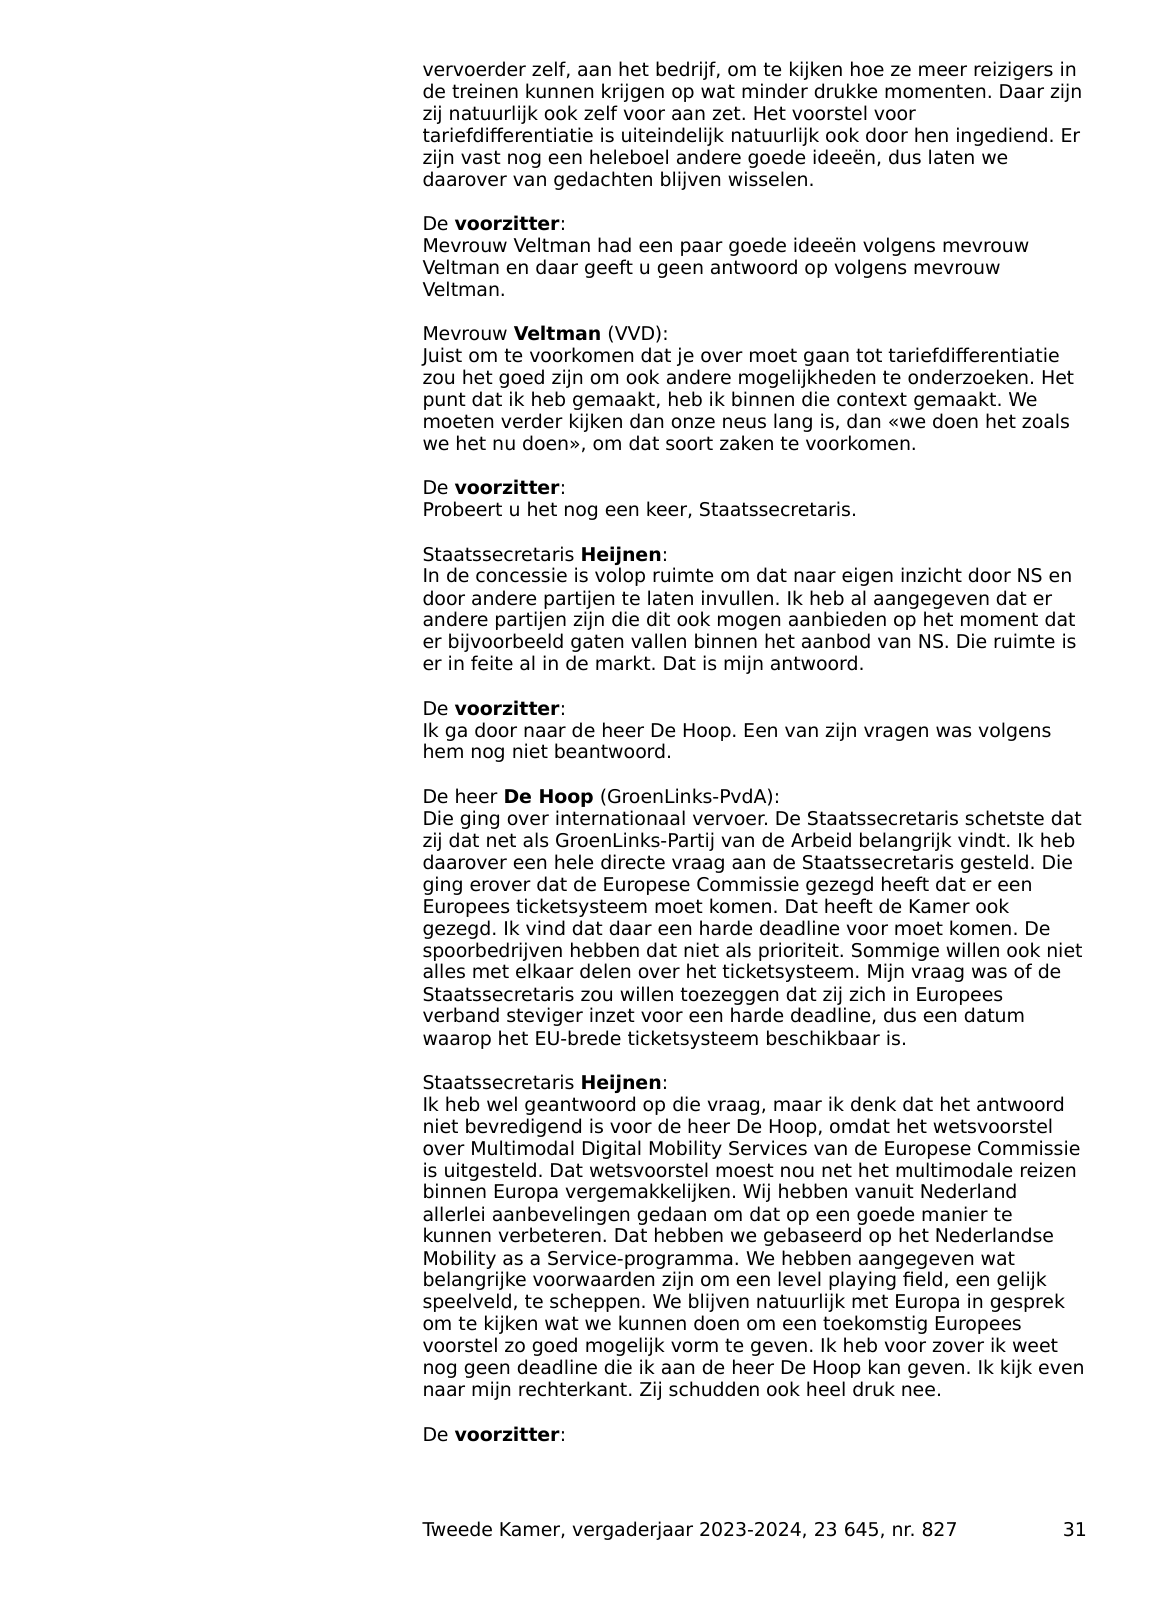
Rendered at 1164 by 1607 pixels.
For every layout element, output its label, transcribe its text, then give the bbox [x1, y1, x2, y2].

text Probeert u het nog een keer, Staatssecretaris. [422, 499, 1087, 521]
text Staatssecretaris Heijnen: [422, 1072, 1087, 1093]
text Mevrouw Veltman (VVD): [422, 323, 1087, 345]
text vervoerder zelf, aan het bedrijf, om te kijken hoe ze meer reizigers in de treinen kunnen krijgen op wat minder drukke momenten. Daar zijn zij natuurlijk ook zelf voor aan zet. Het voorstel voor tariefdifferentiatie is uiteindelijk natuurlijk ook door hen ingediend. Er zijn vast nog een heleboel andere goede ideeën, dus laten we daarover van gedachten blijven wisselen. [422, 59, 1087, 191]
text Mevrouw Veltman had een paar goede ideeën volgens mevrouw Veltman en daar geeft u geen antwoord op volgens mevrouw Veltman. [422, 235, 1087, 301]
text In de concessie is volop ruimte om dat naar eigen inzicht door NS en door andere partijen te laten invullen. Ik heb al aangegeven dat er andere partijen zijn die dit ook mogen aanbieden op het moment dat er bijvoorbeeld gaten vallen binnen het aanbod van NS. Die ruimte is er in feite al in de markt. Dat is mijn antwoord. [422, 565, 1087, 675]
text Staatssecretaris Heijnen: [422, 543, 1087, 565]
text Ik heb wel geantwoord op die vraag, maar ik denk dat het antwoord niet bevredigend is voor de heer De Hoop, omdat het wetsvoorstel over Multimodal Digital Mobility Services van de Europese Commissie is uitgesteld. Dat wetsvoorstel moest nou net het multimodale reizen binnen Europa vergemakkelijken. Wij hebben vanuit Nederland allerlei aanbevelingen gedaan om dat op een goede manier te kunnen verbeteren. Dat hebben we gebaseerd op het Nederlandse Mobility as a Service-programma. We hebben aangegeven wat belangrijke voorwaarden zijn om een level playing field, een gelijk speelveld, te scheppen. We blijven natuurlijk met Europa in gesprek om te kijken wat we kunnen doen om een toekomstig Europees voorstel zo goed mogelijk vorm te geven. Ik heb voor zover ik weet nog geen deadline die ik aan de heer De Hoop kan geven. Ik kijk even naar mijn rechterkant. Zij schudden ook heel druk nee. [422, 1093, 1087, 1401]
text De voorzitter: [422, 213, 1087, 235]
text De voorzitter: [422, 697, 1087, 719]
text Juist om te voorkomen dat je over moet gaan tot tariefdifferentiatie zou het goed zijn om ook andere mogelijkheden te onderzoeken. Het punt dat ik heb gemaakt, heb ik binnen die context gemaakt. We moeten verder kijken dan onze neus lang is, dan «we doen het zoals we het nu doen», om dat soort zaken te voorkomen. [422, 345, 1087, 455]
text De heer De Hoop (GroenLinks-PvdA): [422, 786, 1087, 808]
text De voorzitter: [422, 477, 1087, 499]
text Die ging over internationaal vervoer. De Staatssecretaris schetste dat zij dat net als GroenLinks-Partij van de Arbeid belangrijk vindt. Ik heb daarover een hele directe vraag aan de Staatssecretaris gesteld. Die ging erover dat de Europese Commissie gezegd heeft dat er een Europees ticketsysteem moet komen. Dat heeft de Kamer ook gezegd. Ik vind dat daar een harde deadline voor moet komen. De spoorbedrijven hebben dat niet als prioriteit. Sommige willen ook niet alles met elkaar delen over het ticketsysteem. Mijn vraag was of de Staatssecretaris zou willen toezeggen dat zij zich in Europees verband steviger inzet voor een harde deadline, dus een datum waarop het EU-brede ticketsysteem beschikbaar is. [422, 808, 1087, 1049]
text De voorzitter: [422, 1423, 1087, 1445]
text Ik ga door naar de heer De Hoop. Een van zijn vragen was volgens hem nog niet beantwoord. [422, 719, 1087, 763]
